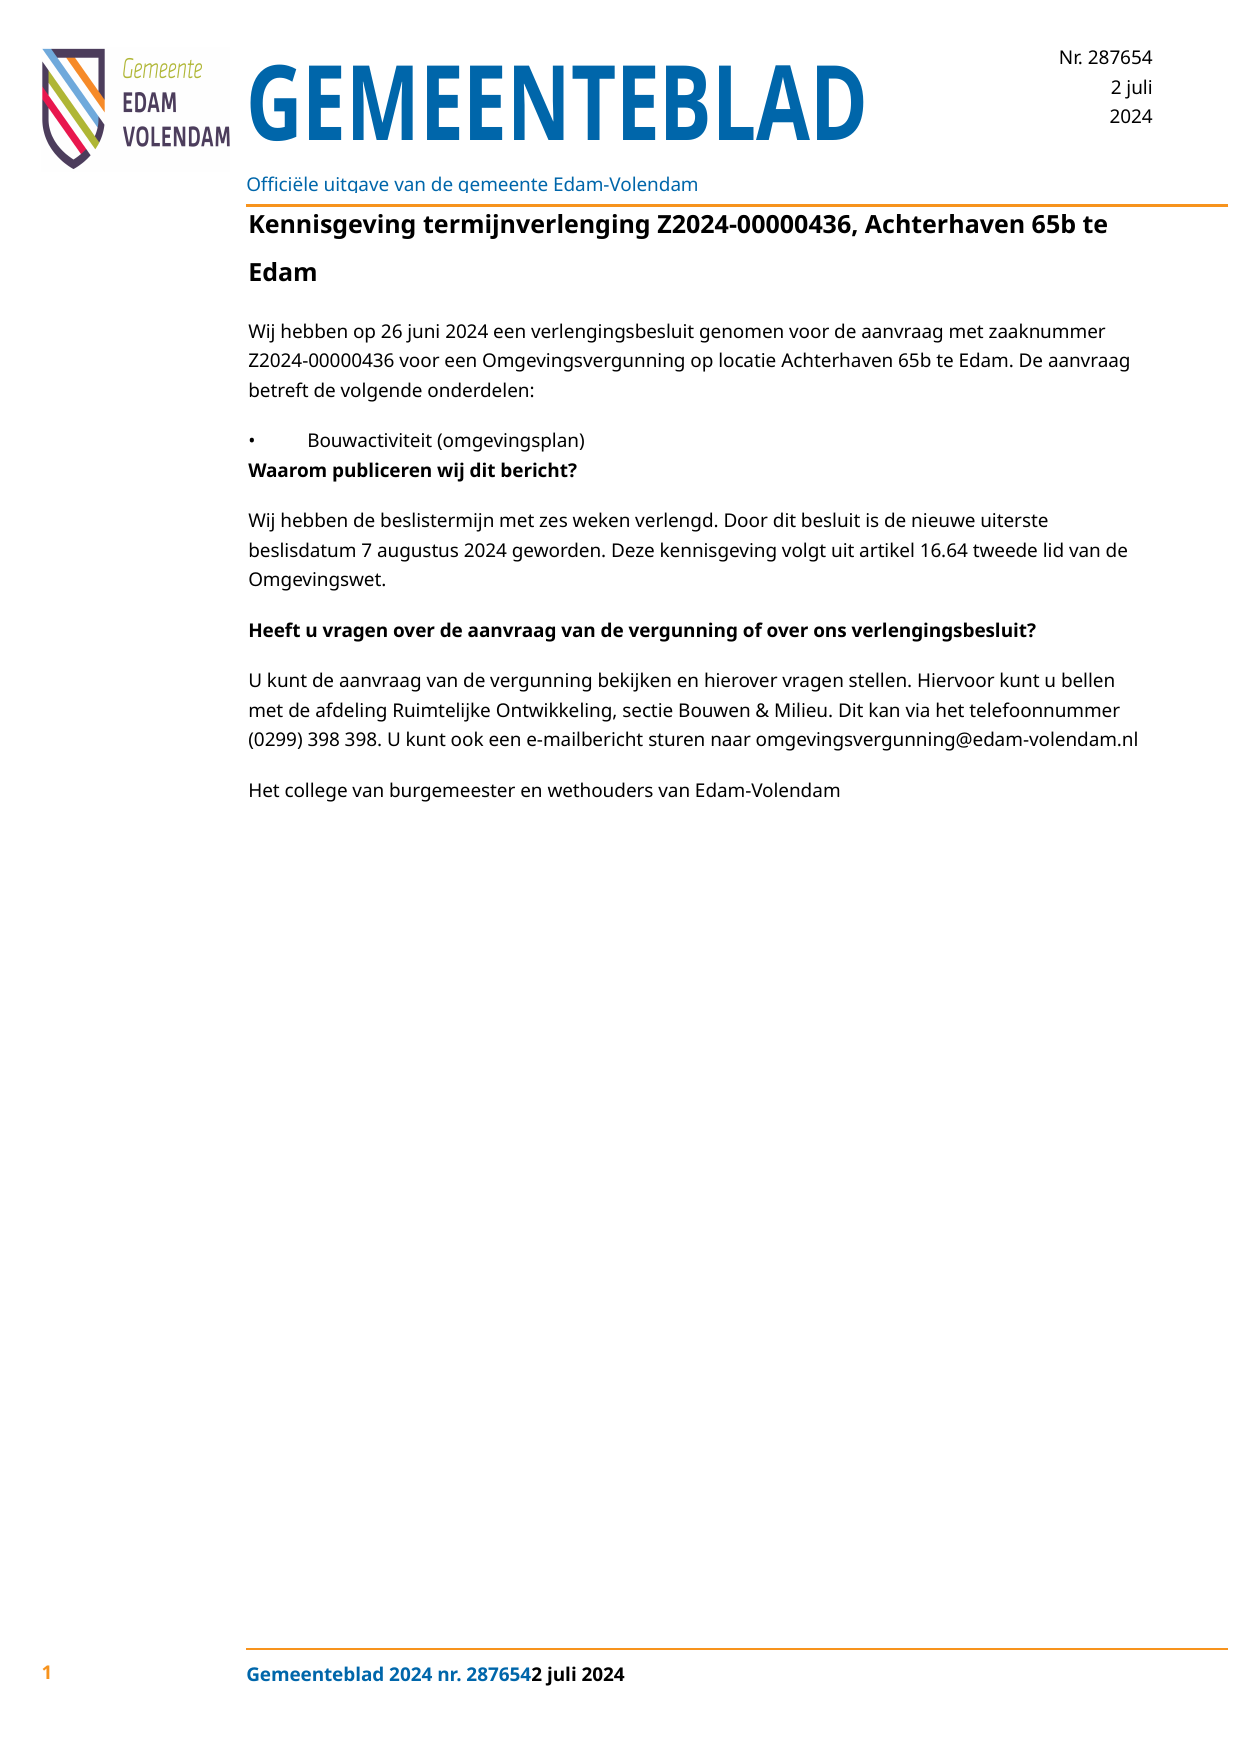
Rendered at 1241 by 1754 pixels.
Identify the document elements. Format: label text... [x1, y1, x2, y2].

text Het college van burgemeester en wethouders van Edam-Volendam [248, 777, 1152, 803]
text U kunt de aanvraag van de vergunning bekijken en hierover vragen stellen. Hiervoor kunt u bellen met de afdeling Ruimtelijke Ontwikkeling, sectie Bouwen & Milieu. Dit kan via het telefoonnummer (0299) 398 398. U kunt ook een e-mailbericht sturen naar omgevingsvergunning@edam-volendam.nl [248, 667, 1152, 752]
text Wij hebben op 26 juni 2024 een verlengingsbesluit genomen voor de aanvraag met zaaknummer Z2024-00000436 voor een Omgevingsvergunning op locatie Achterhaven 65b te Edam. De aanvraag betreft de volgende onderdelen: [248, 318, 1152, 403]
text Kennisgeving termijnverlenging Z2024-00000436, Achterhaven 65b te Edam [248, 207, 1152, 288]
text Waarom publiceren wij dit bericht? [248, 457, 1152, 483]
text Heeft u vragen over de aanvraag van de vergunning of over ons verlengingsbesluit? [248, 617, 1152, 643]
list Bouwactiviteit (omgevingsplan) [248, 427, 1152, 453]
text Wij hebben de beslistermijn met zes weken verlengd. Door dit besluit is de nieuwe uiterste beslisdatum 7 augustus 2024 geworden. Deze kennisgeving volgt uit artikel 16.64 tweede lid van de Omgevingswet. [248, 507, 1152, 592]
picture [41, 47, 231, 172]
